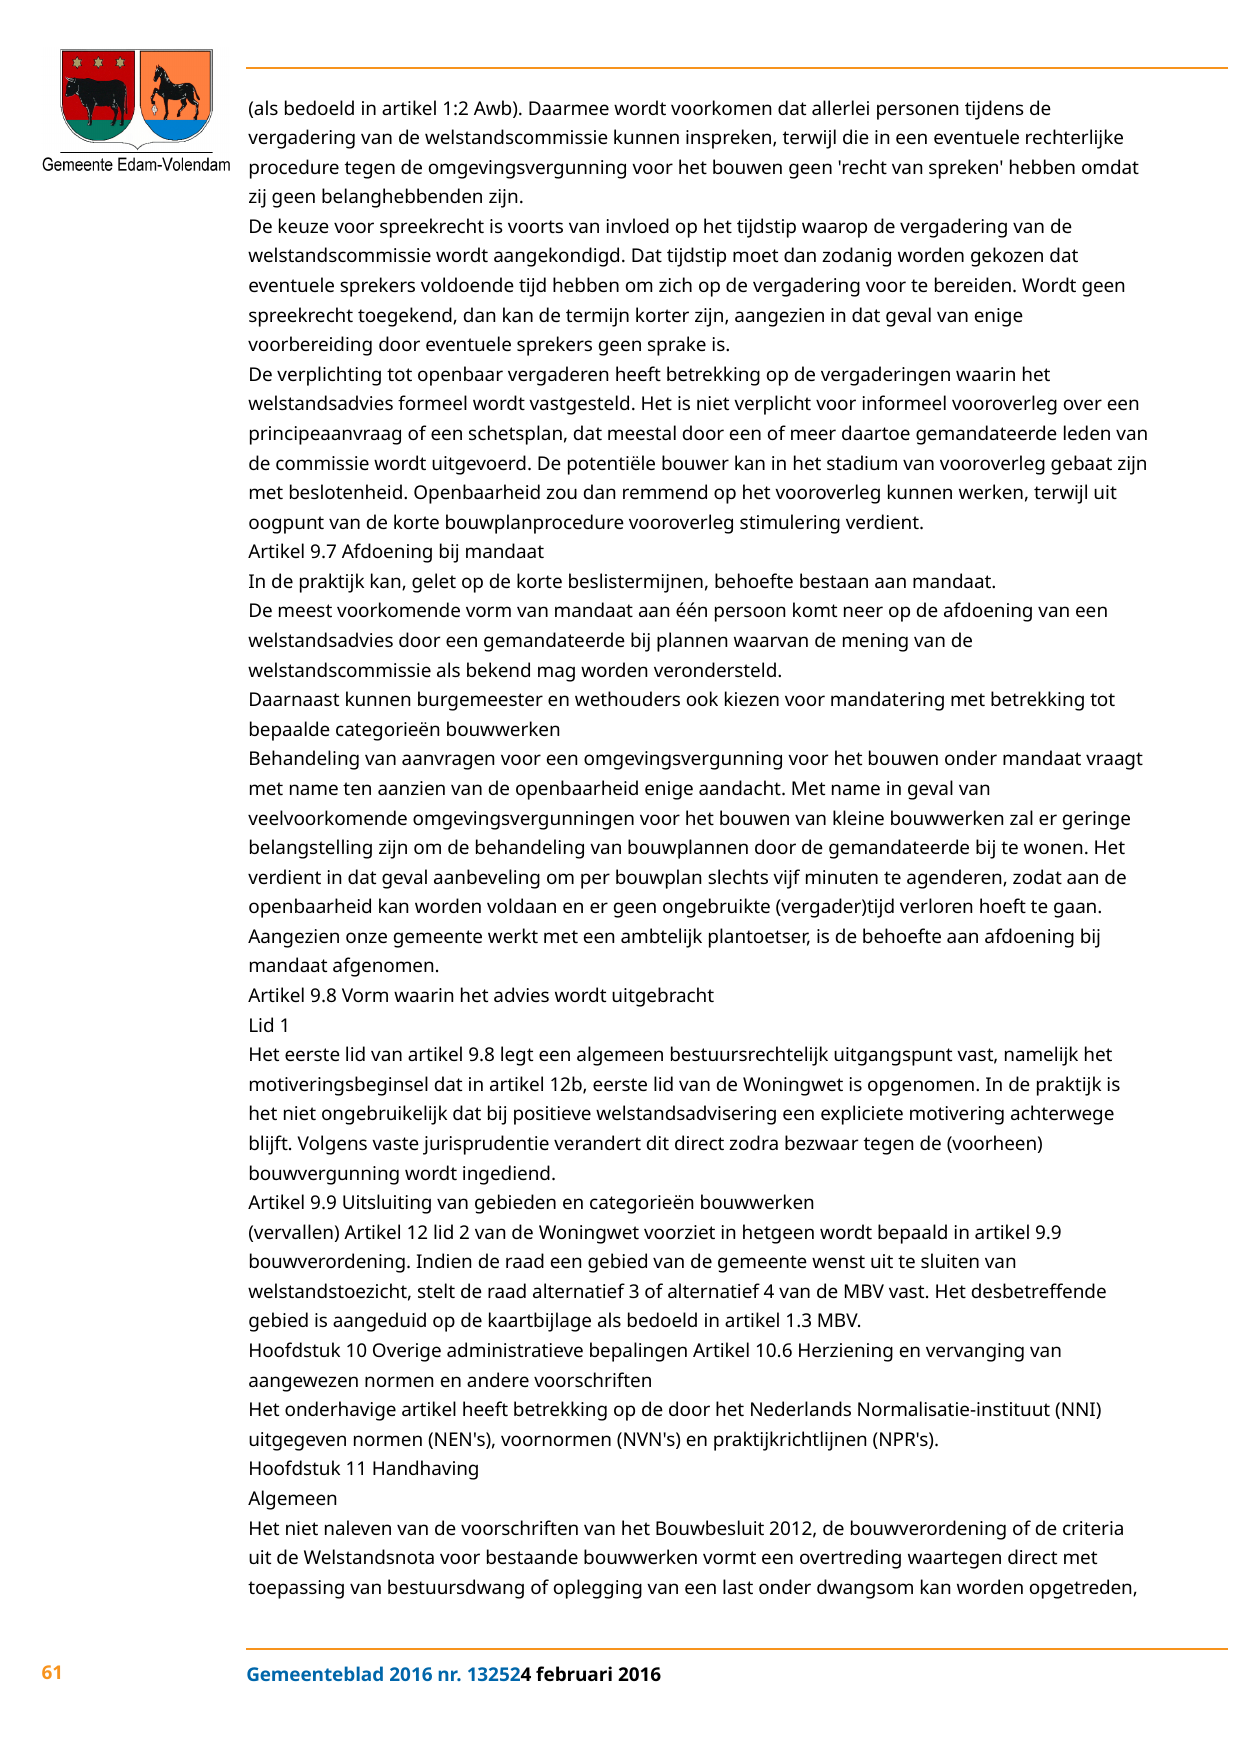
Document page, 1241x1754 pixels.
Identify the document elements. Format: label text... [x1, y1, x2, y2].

text Het niet naleven van de voorschriften van het Bouwbesluit 2012, de bouwverordening of de criteria uit de Welstandsnota voor bestaande bouwwerken vormt een overtreding waartegen direct met toepassing van bestuursdwang of oplegging van een last onder dwangsom kan worden opgetreden, [248, 1515, 1152, 1600]
text Algemeen [248, 1485, 1152, 1511]
text Het eerste lid van artikel 9.8 legt een algemeen bestuursrechtelijk uitgangspunt vast, namelijk het motiveringsbeginsel dat in artikel 12b, eerste lid van de Woningwet is opgenomen. In de praktijk is het niet ongebruikelijk dat bij positieve welstandsadvisering een expliciete motivering achterwege blijft. Volgens vaste jurisprudentie verandert dit direct zodra bezwaar tegen de (voorheen) bouwvergunning wordt ingediend. [248, 1041, 1152, 1186]
text (vervallen) Artikel 12 lid 2 van de Woningwet voorziet in hetgeen wordt bepaald in artikel 9.9 bouwverordening. Indien de raad een gebied van de gemeente wenst uit te sluiten van welstandstoezicht, stelt de raad alternatief 3 of alternatief 4 van de MBV vast. Het desbetreffende gebied is aangeduid op de kaartbijlage als bedoeld in artikel 1.3 MBV. [248, 1219, 1152, 1333]
text Artikel 9.8 Vorm waarin het advies wordt uitgebracht [248, 982, 1152, 1008]
text Aangezien onze gemeente werkt met een ambtelijk plantoetser, is de behoefte aan afdoening bij mandaat afgenomen. [248, 923, 1152, 978]
text (als bedoeld in artikel 1:2 Awb). Daarmee wordt voorkomen dat allerlei personen tijdens de vergadering van de welstandscommissie kunnen inspreken, terwijl die in een eventuele rechterlijke procedure tegen de omgevingsvergunning voor het bouwen geen 'recht van spreken' hebben omdat zij geen belanghebbenden zijn. [248, 95, 1152, 209]
text De meest voorkomende vorm van mandaat aan één persoon komt neer op de afdoening van een welstandsadvies door een gemandateerde bij plannen waarvan de mening van de welstandscommissie als bekend mag worden verondersteld. [248, 598, 1152, 683]
text Artikel 9.7 Afdoening bij mandaat [248, 538, 1152, 564]
text In de praktijk kan, gelet op de korte beslistermijnen, behoefte bestaan aan mandaat. [248, 568, 1152, 594]
text Hoofdstuk 10 Overige administratieve bepalingen Artikel 10.6 Herziening en vervanging van aangewezen normen en andere voorschriften [248, 1337, 1152, 1393]
text Lid 1 [248, 1012, 1152, 1038]
text Behandeling van aanvragen voor een omgevingsvergunning voor het bouwen onder mandaat vraagt met name ten aanzien van de openbaarheid enige aandacht. Met name in geval van veelvoorkomende omgevingsvergunningen voor het bouwen van kleine bouwwerken zal er geringe belangstelling zijn om de behandeling van bouwplannen door de gemandateerde bij te wonen. Het verdient in dat geval aanbeveling om per bouwplan slechts vijf minuten te agenderen, zodat aan de openbaarheid kan worden voldaan en er geen ongebruikte (vergader)tijd verloren hoeft te gaan. [248, 746, 1152, 919]
text Artikel 9.9 Uitsluiting van gebieden en categorieën bouwwerken [248, 1189, 1152, 1215]
picture [41, 47, 231, 172]
text Hoofdstuk 11 Handhaving [248, 1456, 1152, 1481]
text Daarnaast kunnen burgemeester en wethouders ook kiezen voor mandatering met betrekking tot bepaalde categorieën bouwwerken [248, 686, 1152, 742]
text De verplichting tot openbaar vergaderen heeft betrekking op de vergaderingen waarin het welstandsadvies formeel wordt vastgesteld. Het is niet verplicht voor informeel vooroverleg over een principeaanvraag of een schetsplan, dat meestal door een of meer daartoe gemandateerde leden van de commissie wordt uitgevoerd. De potentiële bouwer kan in het stadium van vooroverleg gebaat zijn met beslotenheid. Openbaarheid zou dan remmend op het vooroverleg kunnen werken, terwijl uit oogpunt van de korte bouwplanprocedure vooroverleg stimulering verdient. [248, 361, 1152, 535]
text De keuze voor spreekrecht is voorts van invloed op het tijdstip waarop de vergadering van de welstandscommissie wordt aangekondigd. Dat tijdstip moet dan zodanig worden gekozen dat eventuele sprekers voldoende tijd hebben om zich op de vergadering voor te bereiden. Wordt geen spreekrecht toegekend, dan kan de termijn korter zijn, aangezien in dat geval van enige voorbereiding door eventuele sprekers geen sprake is. [248, 213, 1152, 357]
text Het onderhavige artikel heeft betrekking op de door het Nederlands Normalisatie-instituut (NNI) uitgegeven normen (NEN's), voornormen (NVN's) en praktijkrichtlijnen (NPR's). [248, 1396, 1152, 1452]
